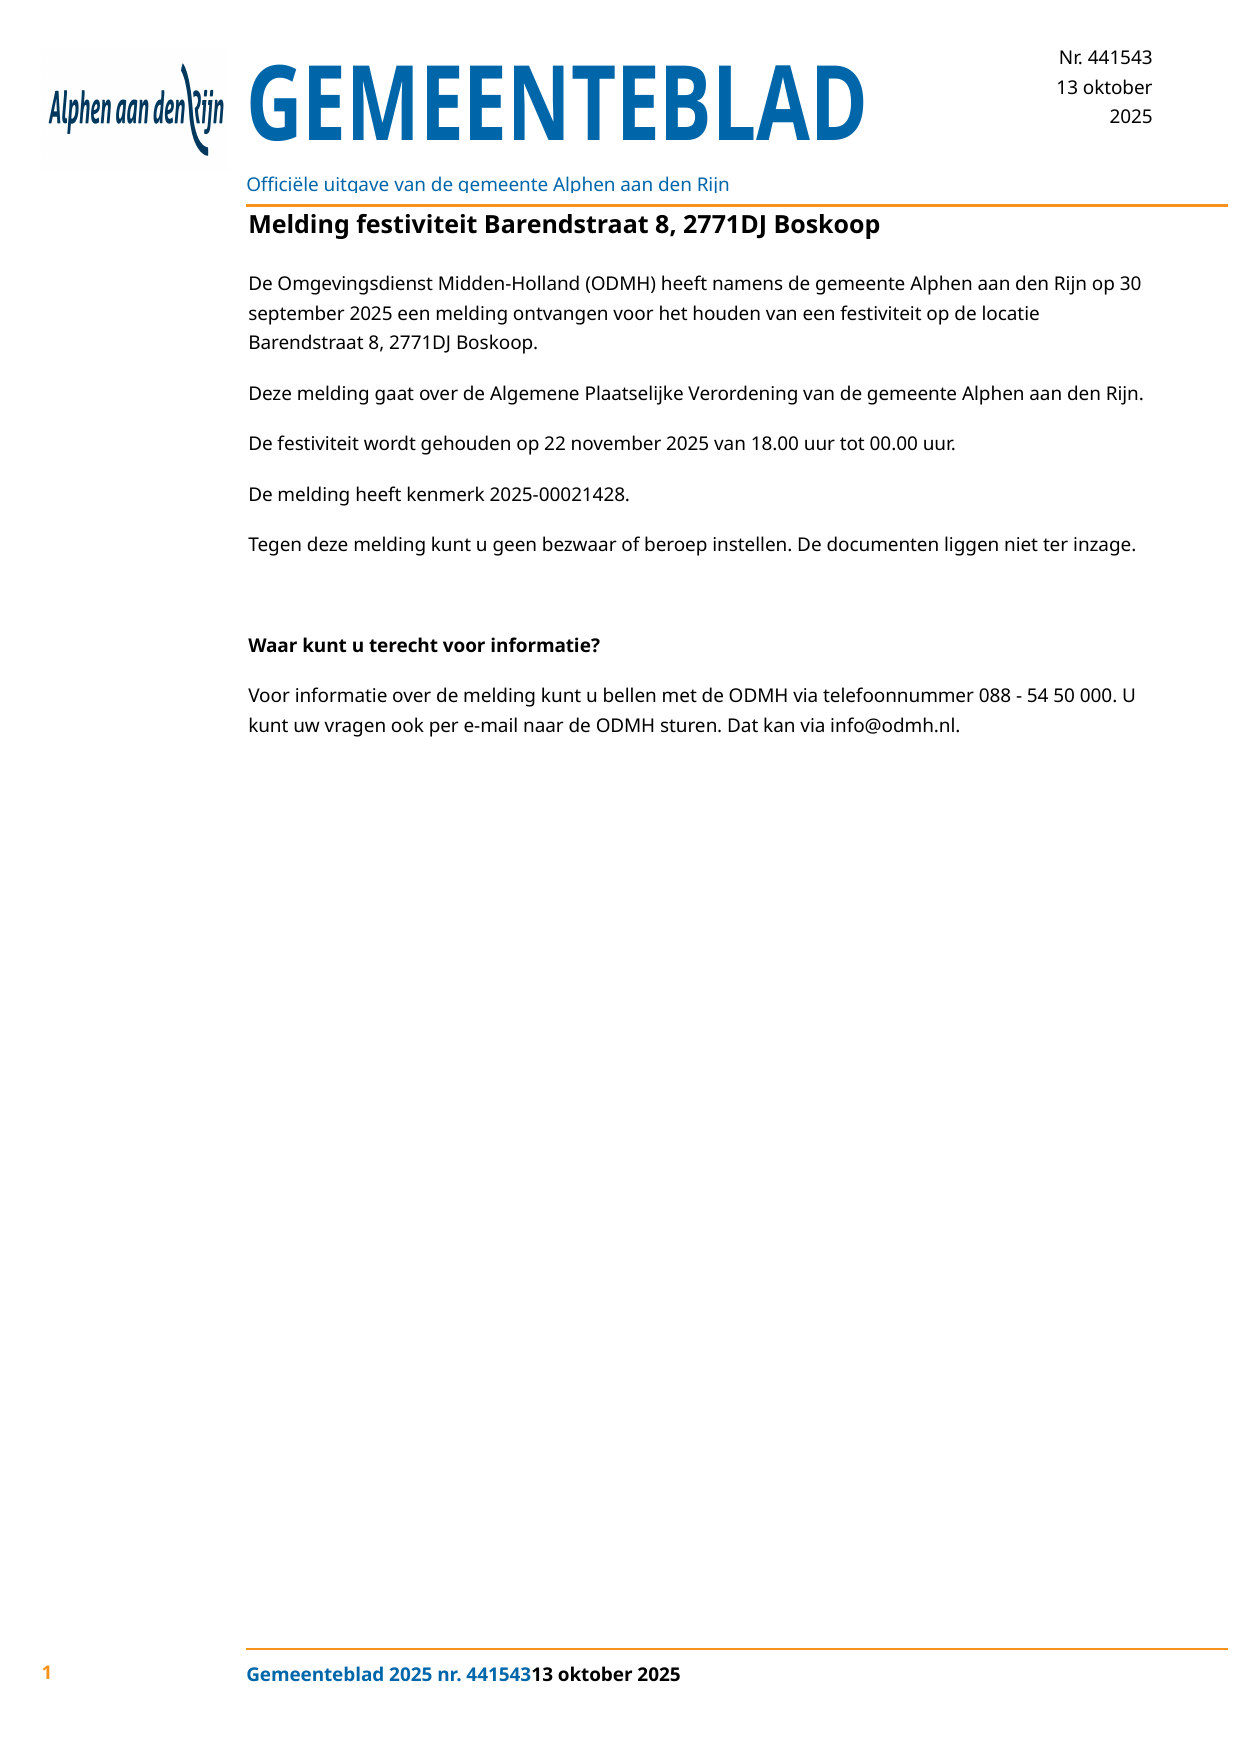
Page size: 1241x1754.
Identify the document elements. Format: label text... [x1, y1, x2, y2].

text Deze melding gaat over de Algemene Plaatselijke Verordening van de gemeente Alphen aan den Rijn. [248, 380, 1152, 406]
picture [41, 47, 231, 172]
text De festiviteit wordt gehouden op 22 november 2025 van 18.00 uur tot 00.00 uur. [248, 430, 1152, 456]
text Voor informatie over de melding kunt u bellen met de ODMH via telefoonnummer 088 - 54 50 000. U kunt uw vragen ook per e-mail naar de ODMH sturen. Dat kan via info@odmh.nl. [248, 682, 1152, 738]
text De melding heeft kenmerk 2025-00021428. [248, 481, 1152, 506]
text Waar kunt u terecht voor informatie? [248, 632, 1152, 658]
text De Omgevingsdienst Midden-Holland (ODMH) heeft namens de gemeente Alphen aan den Rijn op 30 september 2025 een melding ontvangen voor het houden van een festiviteit op de locatie Barendstraat 8, 2771DJ Boskoop. [248, 270, 1152, 355]
text Tegen deze melding kunt u geen bezwaar of beroep instellen. De documenten liggen niet ter inzage. [248, 531, 1152, 557]
text Melding festiviteit Barendstraat 8, 2771DJ Boskoop [248, 207, 1152, 241]
